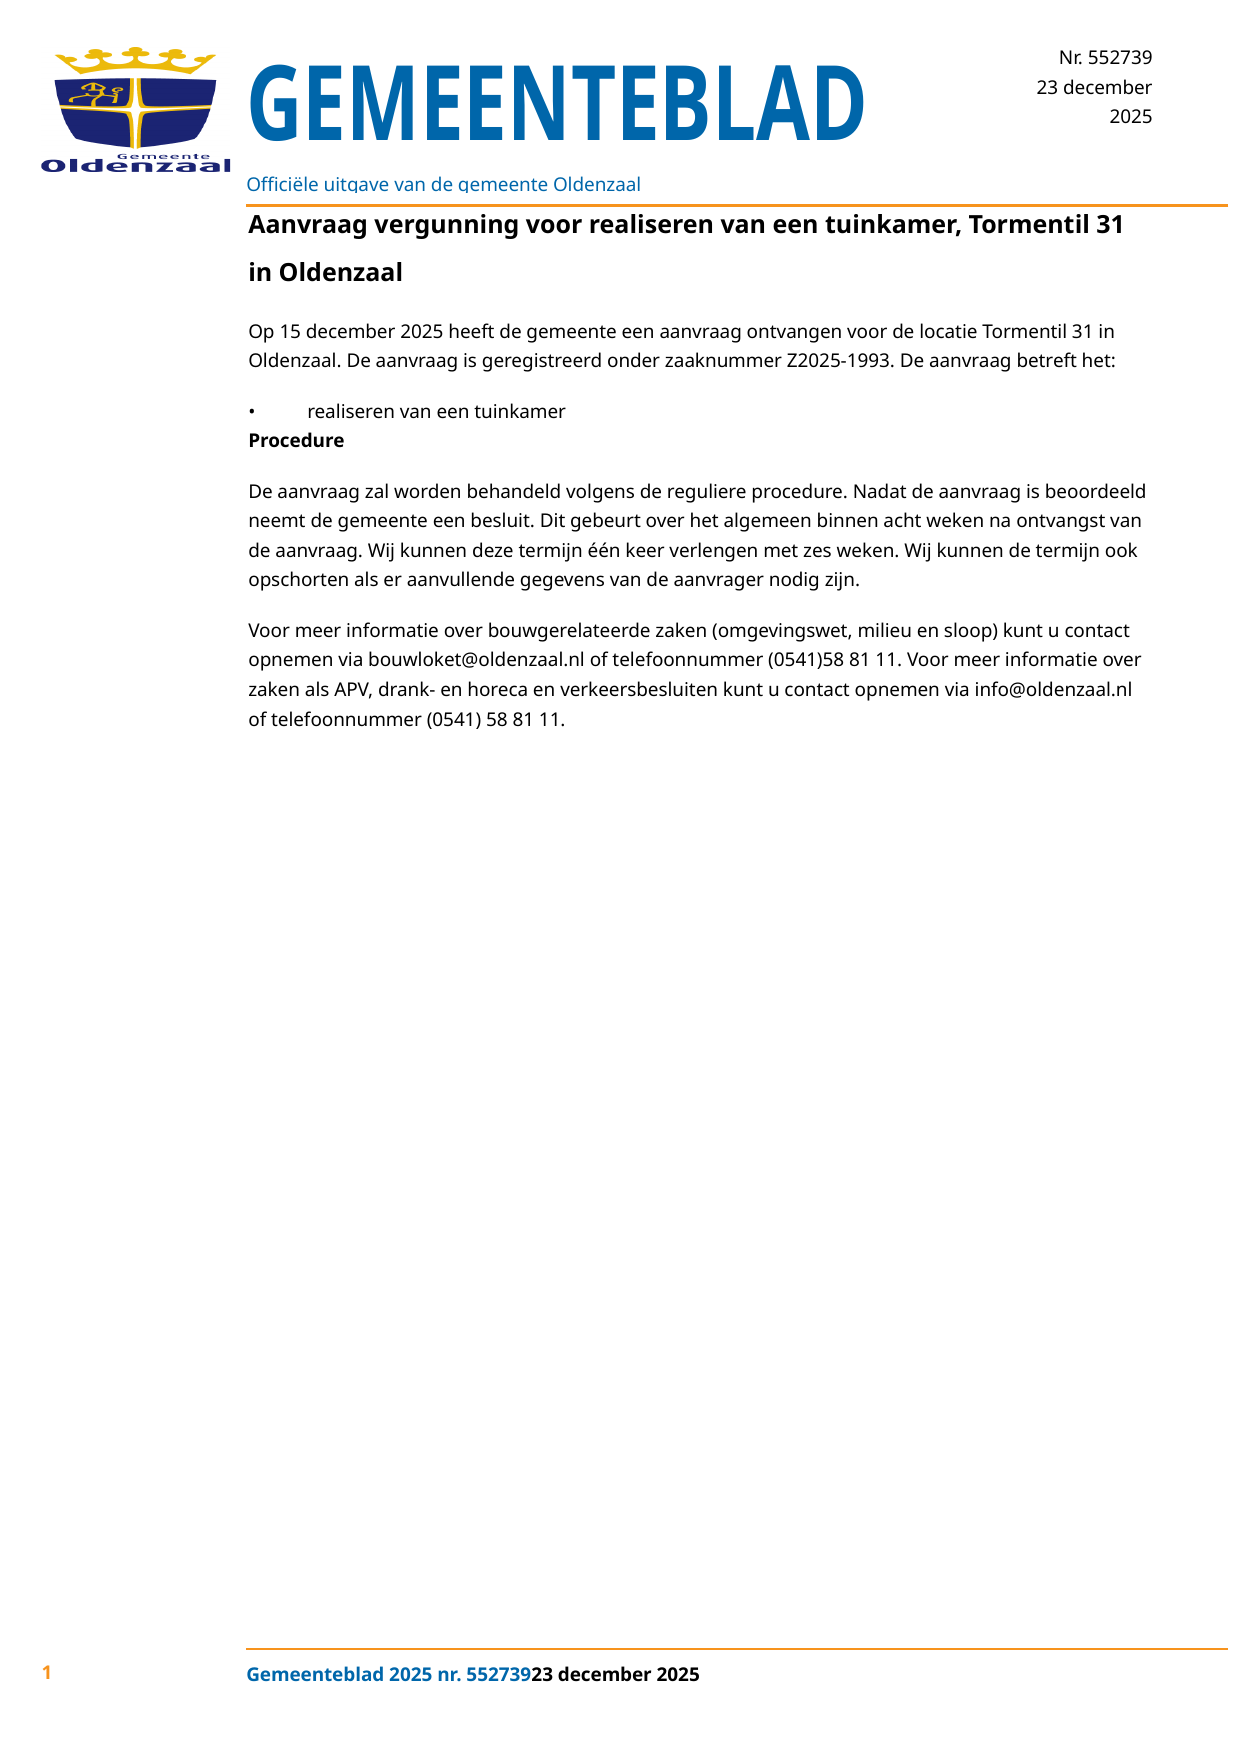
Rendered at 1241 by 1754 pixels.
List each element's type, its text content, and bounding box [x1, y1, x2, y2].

list realiseren van een tuinkamer [248, 398, 1152, 424]
picture [41, 47, 231, 172]
text Op 15 december 2025 heeft de gemeente een aanvraag ontvangen voor de locatie Tormentil 31 in Oldenzaal. De aanvraag is geregistreerd onder zaaknummer Z2025-1993. De aanvraag betreft het: [248, 318, 1152, 373]
text Voor meer informatie over bouwgerelateerde zaken (omgevingswet, milieu en sloop) kunt u contact opnemen via bouwloket@oldenzaal.nl of telefoonnummer (0541)58 81 11. Voor meer informatie over zaken als APV, drank- en horeca en verkeersbesluiten kunt u contact opnemen via info@oldenzaal.nl of telefoonnummer (0541) 58 81 11. [248, 617, 1152, 732]
text De aanvraag zal worden behandeld volgens de reguliere procedure. Nadat de aanvraag is beoordeeld neemt de gemeente een besluit. Dit gebeurt over het algemeen binnen acht weken na ontvangst van de aanvraag. Wij kunnen deze termijn één keer verlengen met zes weken. Wij kunnen de termijn ook opschorten als er aanvullende gegevens van de aanvrager nodig zijn. [248, 478, 1152, 592]
text Aanvraag vergunning voor realiseren van een tuinkamer, Tormentil 31 in Oldenzaal [248, 207, 1152, 288]
text Procedure [248, 427, 1152, 453]
